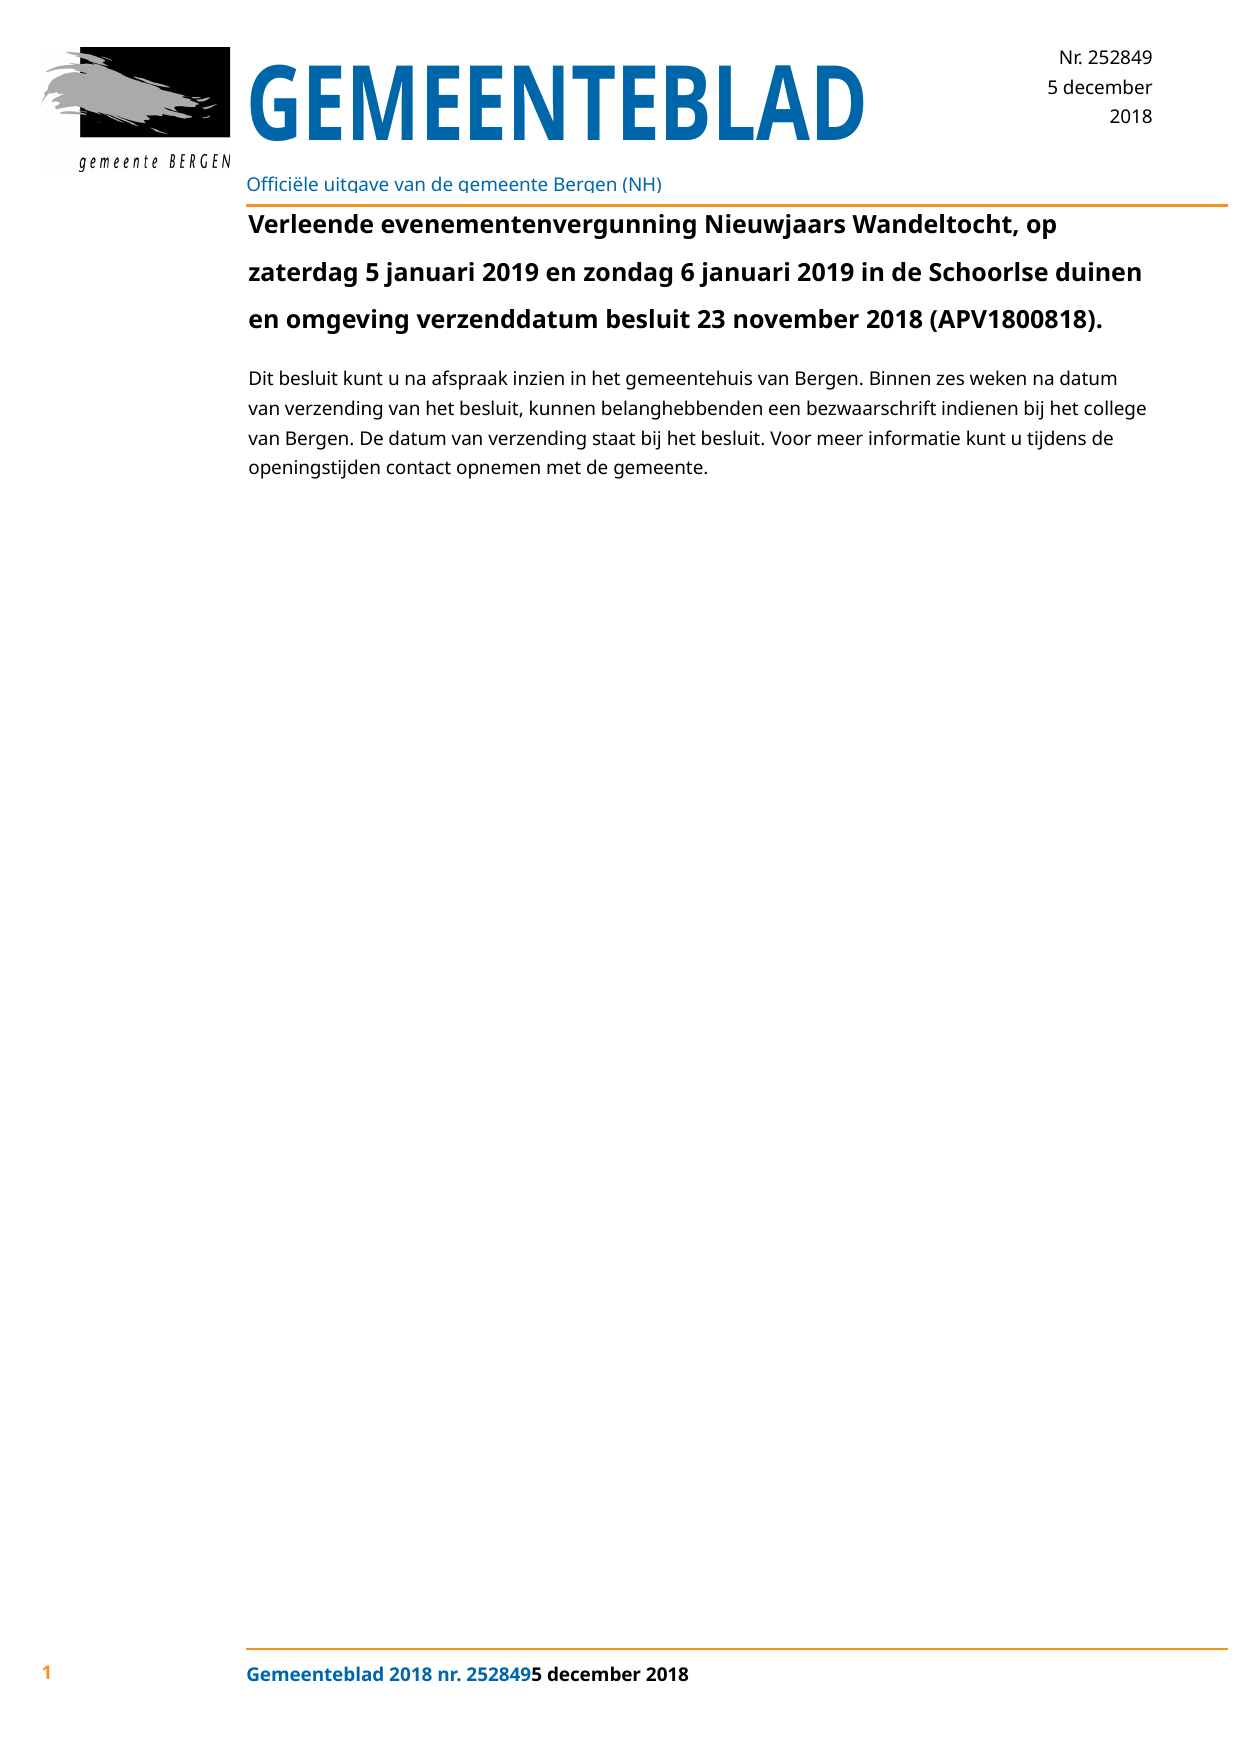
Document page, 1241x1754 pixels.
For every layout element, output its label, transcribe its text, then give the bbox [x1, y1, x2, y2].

text Verleende evenementenvergunning Nieuwjaars Wandeltocht, op zaterdag 5 januari 2019 en zondag 6 januari 2019 in de Schoorlse duinen en omgeving verzenddatum besluit 23 november 2018 (APV1800818). [248, 207, 1152, 336]
picture [41, 47, 231, 172]
text Dit besluit kunt u na afspraak inzien in het gemeentehuis van Bergen. Binnen zes weken na datum van verzending van het besluit, kunnen belanghebbenden een bezwaarschrift indienen bij het college van Bergen. De datum van verzending staat bij het besluit. Voor meer informatie kunt u tijdens de openingstijden contact opnemen met de gemeente. [248, 366, 1152, 480]
